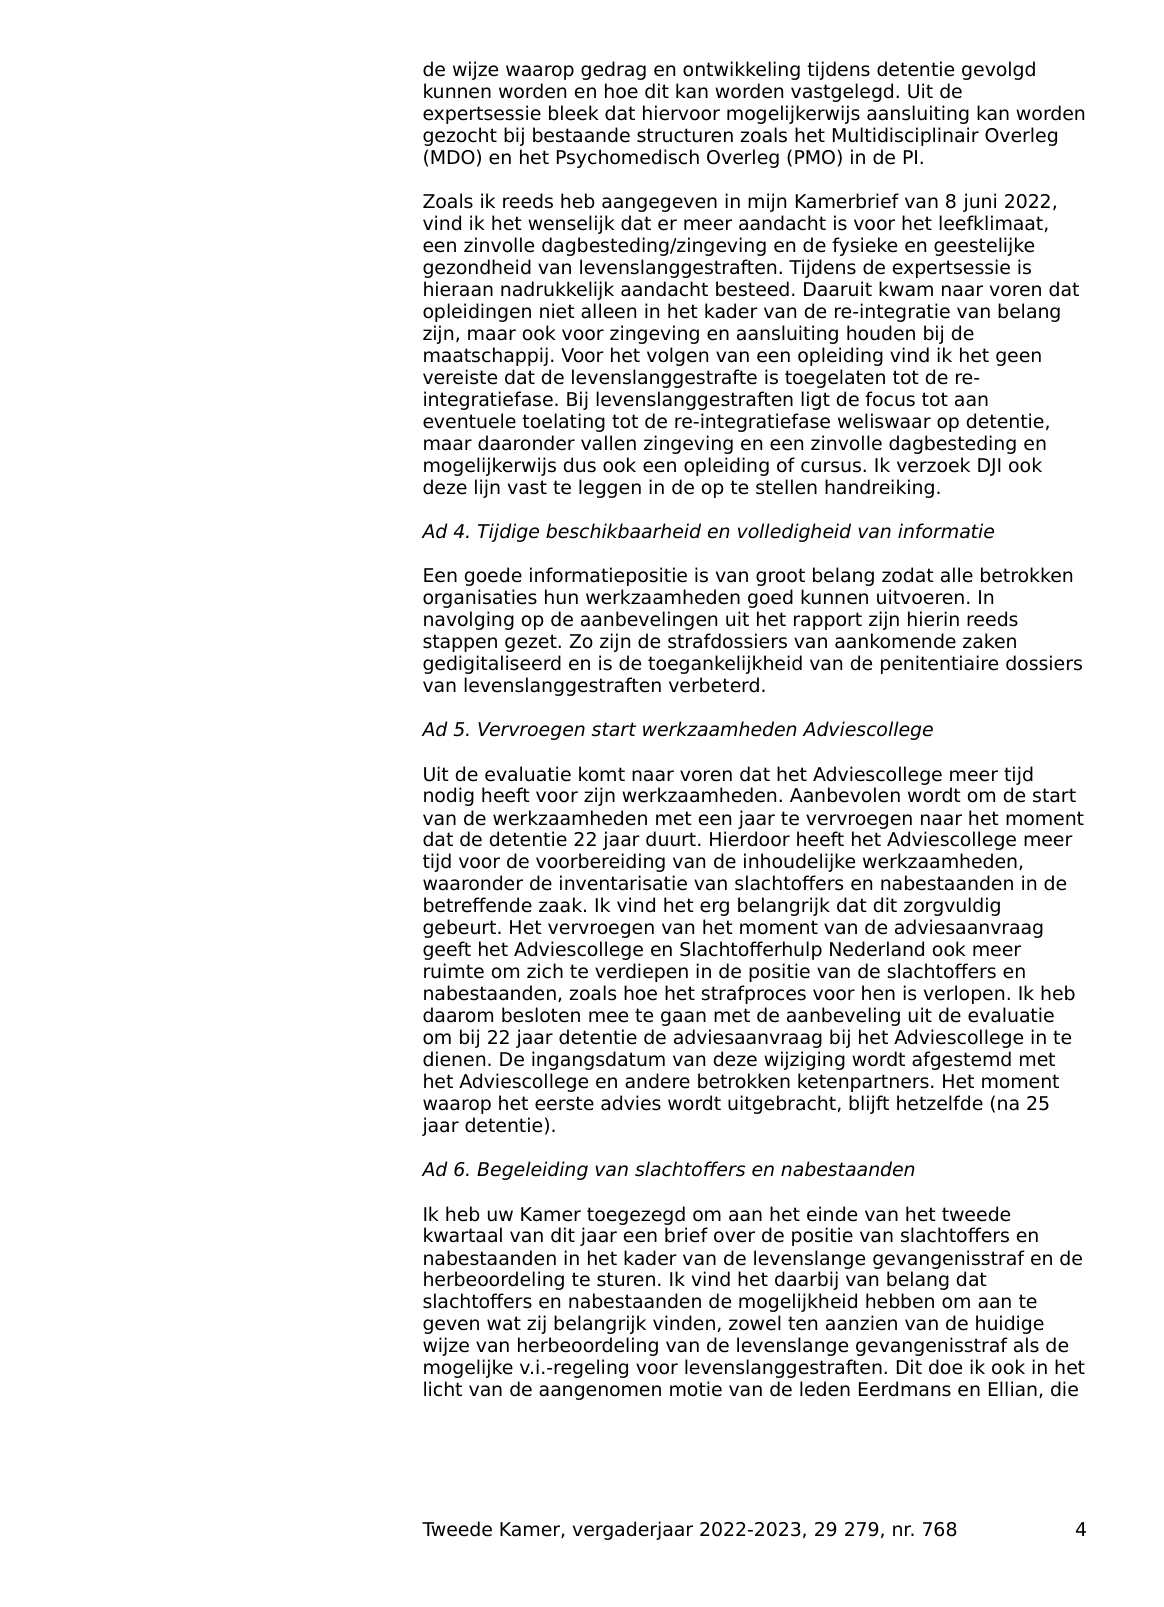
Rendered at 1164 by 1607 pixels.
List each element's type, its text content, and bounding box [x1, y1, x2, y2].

text de wijze waarop gedrag en ontwikkeling tijdens detentie gevolgd kunnen worden en hoe dit kan worden vastgelegd. Uit de expertsessie bleek dat hiervoor mogelijkerwijs aansluiting kan worden gezocht bij bestaande structuren zoals het Multidisciplinair Overleg (MDO) en het Psychomedisch Overleg (PMO) in de PI. [422, 59, 1087, 169]
text Uit de evaluatie komt naar voren dat het Adviescollege meer tijd nodig heeft voor zijn werkzaamheden. Aanbevolen wordt om de start van de werkzaamheden met een jaar te vervroegen naar het moment dat de detentie 22 jaar duurt. Hierdoor heeft het Adviescollege meer tijd voor de voorbereiding van de inhoudelijke werkzaamheden, waaronder de inventarisatie van slachtoffers en nabestaanden in de betreffende zaak. Ik vind het erg belangrijk dat dit zorgvuldig gebeurt. Het vervroegen van het moment van de adviesaanvraag geeft het Adviescollege en Slachtofferhulp Nederland ook meer ruimte om zich te verdiepen in de positie van de slachtoffers en nabestaanden, zoals hoe het strafproces voor hen is verlopen. Ik heb daarom besloten mee te gaan met de aanbeveling uit de evaluatie om bij 22 jaar detentie de adviesaanvraag bij het Adviescollege in te dienen. De ingangsdatum van deze wijziging wordt afgestemd met het Adviescollege en andere betrokken ketenpartners. Het moment waarop het eerste advies wordt uitgebracht, blijft hetzelfde (na 25 jaar detentie). [422, 763, 1087, 1137]
text Een goede informatiepositie is van groot belang zodat alle betrokken organisaties hun werkzaamheden goed kunnen uitvoeren. In navolging op de aanbevelingen uit het rapport zijn hierin reeds stappen gezet. Zo zijn de strafdossiers van aankomende zaken gedigitaliseerd en is de toegankelijkheid van de penitentiaire dossiers van levenslanggestraften verbeterd. [422, 565, 1087, 697]
subtitle Ad 5. Vervroegen start werkzaamheden Adviescollege [422, 719, 1087, 741]
subtitle Ad 4. Tijdige beschikbaarheid en volledigheid van informatie [422, 521, 1087, 543]
text Ik heb uw Kamer toegezegd om aan het einde van het tweede kwartaal van dit jaar een brief over de positie van slachtoffers en nabestaanden in het kader van de levenslange gevangenisstraf en de herbeoordeling te sturen. Ik vind het daarbij van belang dat slachtoffers en nabestaanden de mogelijkheid hebben om aan te geven wat zij belangrijk vinden, zowel ten aanzien van de huidige wijze van herbeoordeling van de levenslange gevangenisstraf als de mogelijke v.i.-regeling voor levenslanggestraften. Dit doe ik ook in het licht van de aangenomen motie van de leden Eerdmans en Ellian, die [422, 1203, 1087, 1401]
subtitle Ad 6. Begeleiding van slachtoffers en nabestaanden [422, 1159, 1087, 1181]
text Zoals ik reeds heb aangegeven in mijn Kamerbrief van 8 juni 2022, vind ik het wenselijk dat er meer aandacht is voor het leefklimaat, een zinvolle dagbesteding/zingeving en de fysieke en geestelijke gezondheid van levenslanggestraften. Tijdens de expertsessie is hieraan nadrukkelijk aandacht besteed. Daaruit kwam naar voren dat opleidingen niet alleen in het kader van de re-integratie van belang zijn, maar ook voor zingeving en aansluiting houden bij de maatschappij. Voor het volgen van een opleiding vind ik het geen vereiste dat de levenslanggestrafte is toegelaten tot de re-integratiefase. Bij levenslanggestraften ligt de focus tot aan eventuele toelating tot de re-integratiefase weliswaar op detentie, maar daaronder vallen zingeving en een zinvolle dagbesteding en mogelijkerwijs dus ook een opleiding of cursus. Ik verzoek DJI ook deze lijn vast te leggen in de op te stellen handreiking. [422, 191, 1087, 499]
